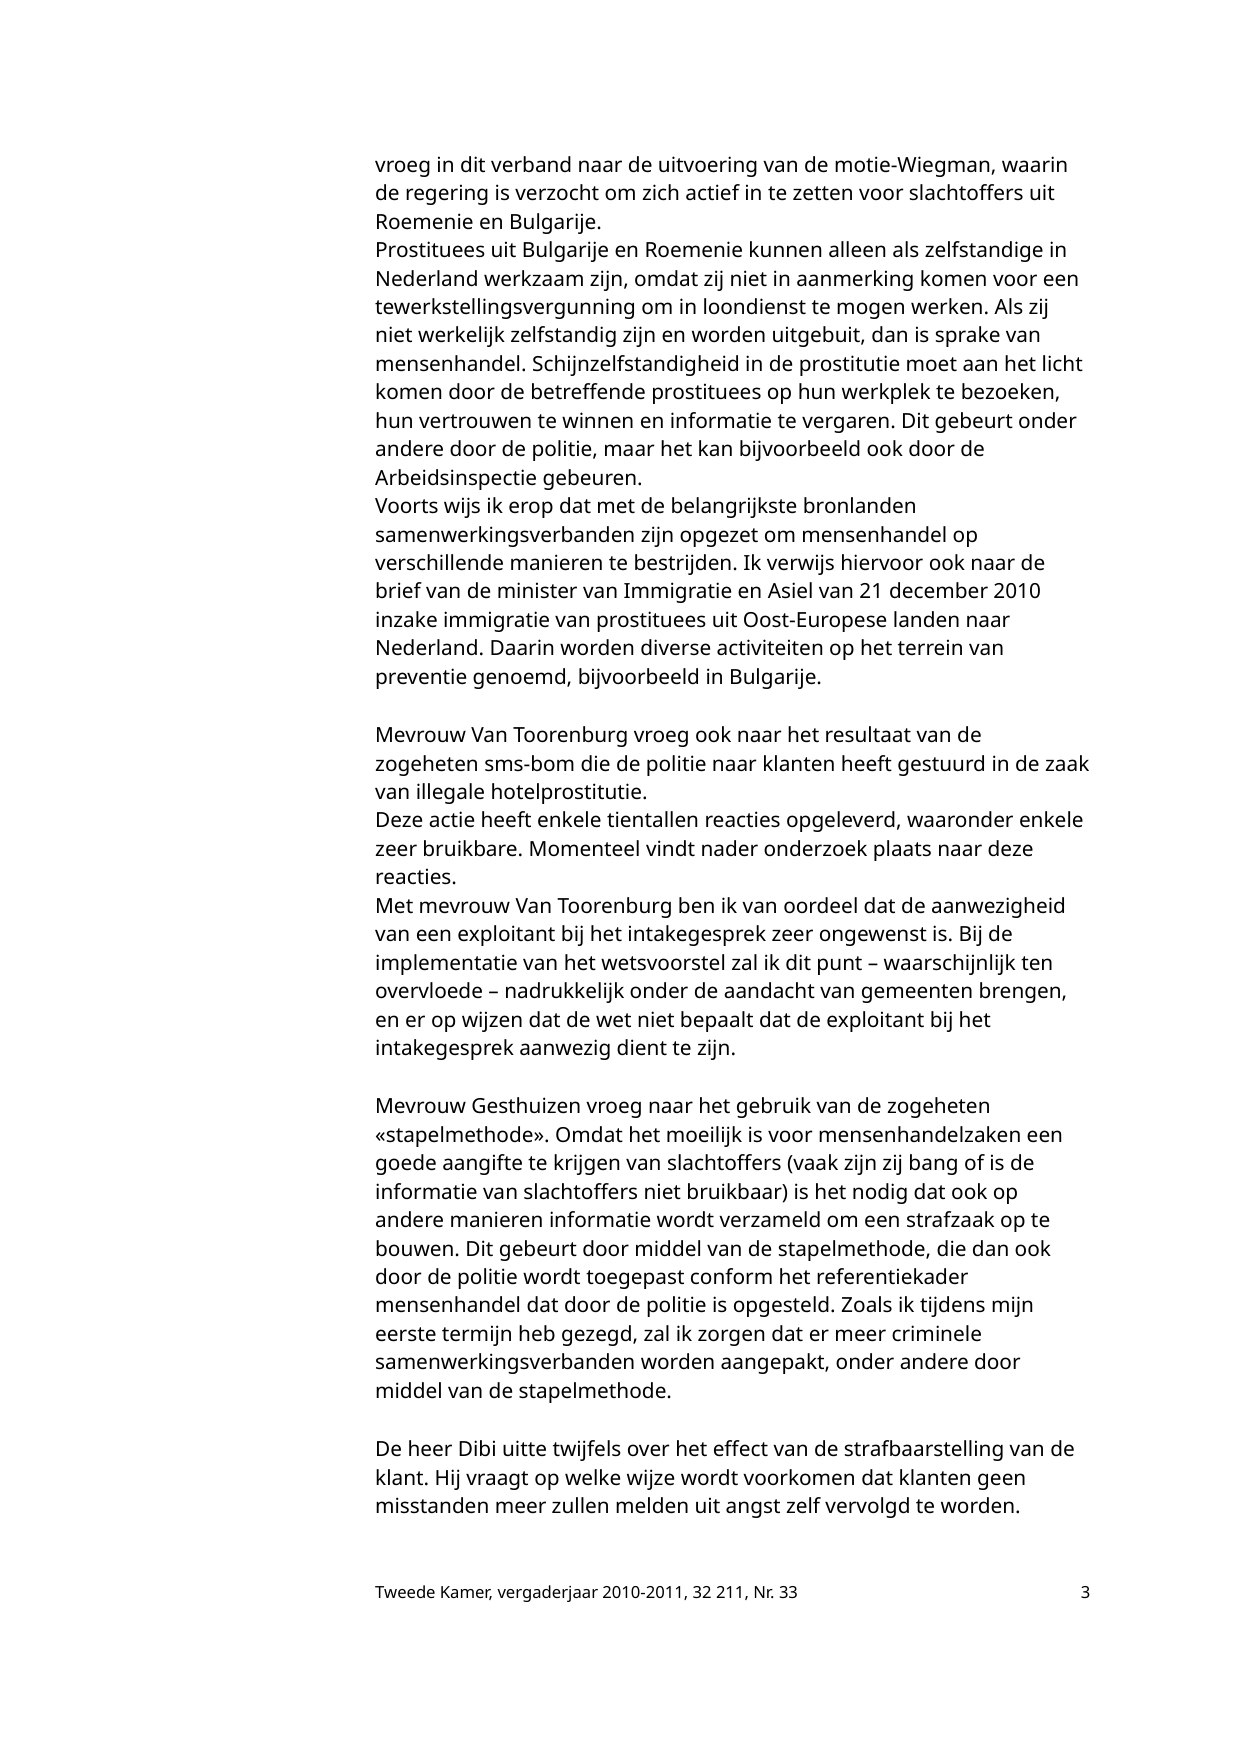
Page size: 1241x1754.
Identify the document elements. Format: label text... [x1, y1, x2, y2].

text Voorts wijs ik erop dat met de belangrijkste bronlanden samenwerkingsverbanden zijn opgezet om mensenhandel op verschillende manieren te bestrijden. Ik verwijs hiervoor ook naar de brief van de minister van Immigratie en Asiel van 21 december 2010 inzake immigratie van prostituees uit Oost-Europese landen naar Nederland. Daarin worden diverse activiteiten op het terrein van preventie genoemd, bijvoorbeeld in Bulgarije. [375, 491, 1090, 690]
text vroeg in dit verband naar de uitvoering van de motie-Wiegman, waarin de regering is verzocht om zich actief in te zetten voor slachtoffers uit Roemenie en Bulgarije. [375, 150, 1090, 235]
text Mevrouw Van Toorenburg vroeg ook naar het resultaat van de zogeheten sms-bom die de politie naar klanten heeft gestuurd in de zaak van illegale hotelprostitutie. [375, 720, 1090, 806]
text De heer Dibi uitte twijfels over het effect van de strafbaarstelling van de klant. Hij vraagt op welke wijze wordt voorkomen dat klanten geen misstanden meer zullen melden uit angst zelf vervolgd te worden. [375, 1434, 1090, 1520]
text Mevrouw Gesthuizen vroeg naar het gebruik van de zogeheten «stapelmethode». Omdat het moeilijk is voor mensenhandelzaken een goede aangifte te krijgen van slachtoffers (vaak zijn zij bang of is de informatie van slachtoffers niet bruikbaar) is het nodig dat ook op andere manieren informatie wordt verzameld om een strafzaak op te bouwen. Dit gebeurt door middel van de stapelmethode, die dan ook door de politie wordt toegepast conform het referentiekader mensenhandel dat door de politie is opgesteld. Zoals ik tijdens mijn eerste termijn heb gezegd, zal ik zorgen dat er meer criminele samenwerkingsverbanden worden aangepakt, onder andere door middel van de stapelmethode. [375, 1092, 1090, 1404]
text Met mevrouw Van Toorenburg ben ik van oordeel dat de aanwezigheid van een exploitant bij het intakegesprek zeer ongewenst is. Bij de implementatie van het wetsvoorstel zal ik dit punt – waarschijnlijk ten overvloede – nadrukkelijk onder de aandacht van gemeenten brengen, en er op wijzen dat de wet niet bepaalt dat de exploitant bij het intakegesprek aanwezig dient te zijn. [375, 891, 1090, 1062]
text Deze actie heeft enkele tientallen reacties opgeleverd, waaronder enkele zeer bruikbare. Momenteel vindt nader onderzoek plaats naar deze reacties. [375, 806, 1090, 891]
text Prostituees uit Bulgarije en Roemenie kunnen alleen als zelfstandige in Nederland werkzaam zijn, omdat zij niet in aanmerking komen voor een tewerkstellingsvergunning om in loondienst te mogen werken. Als zij niet werkelijk zelfstandig zijn en worden uitgebuit, dan is sprake van mensenhandel. Schijnzelfstandigheid in de prostitutie moet aan het licht komen door de betreffende prostituees op hun werkplek te bezoeken, hun vertrouwen te winnen en informatie te vergaren. Dit gebeurt onder andere door de politie, maar het kan bijvoorbeeld ook door de Arbeidsinspectie gebeuren. [375, 235, 1090, 491]
